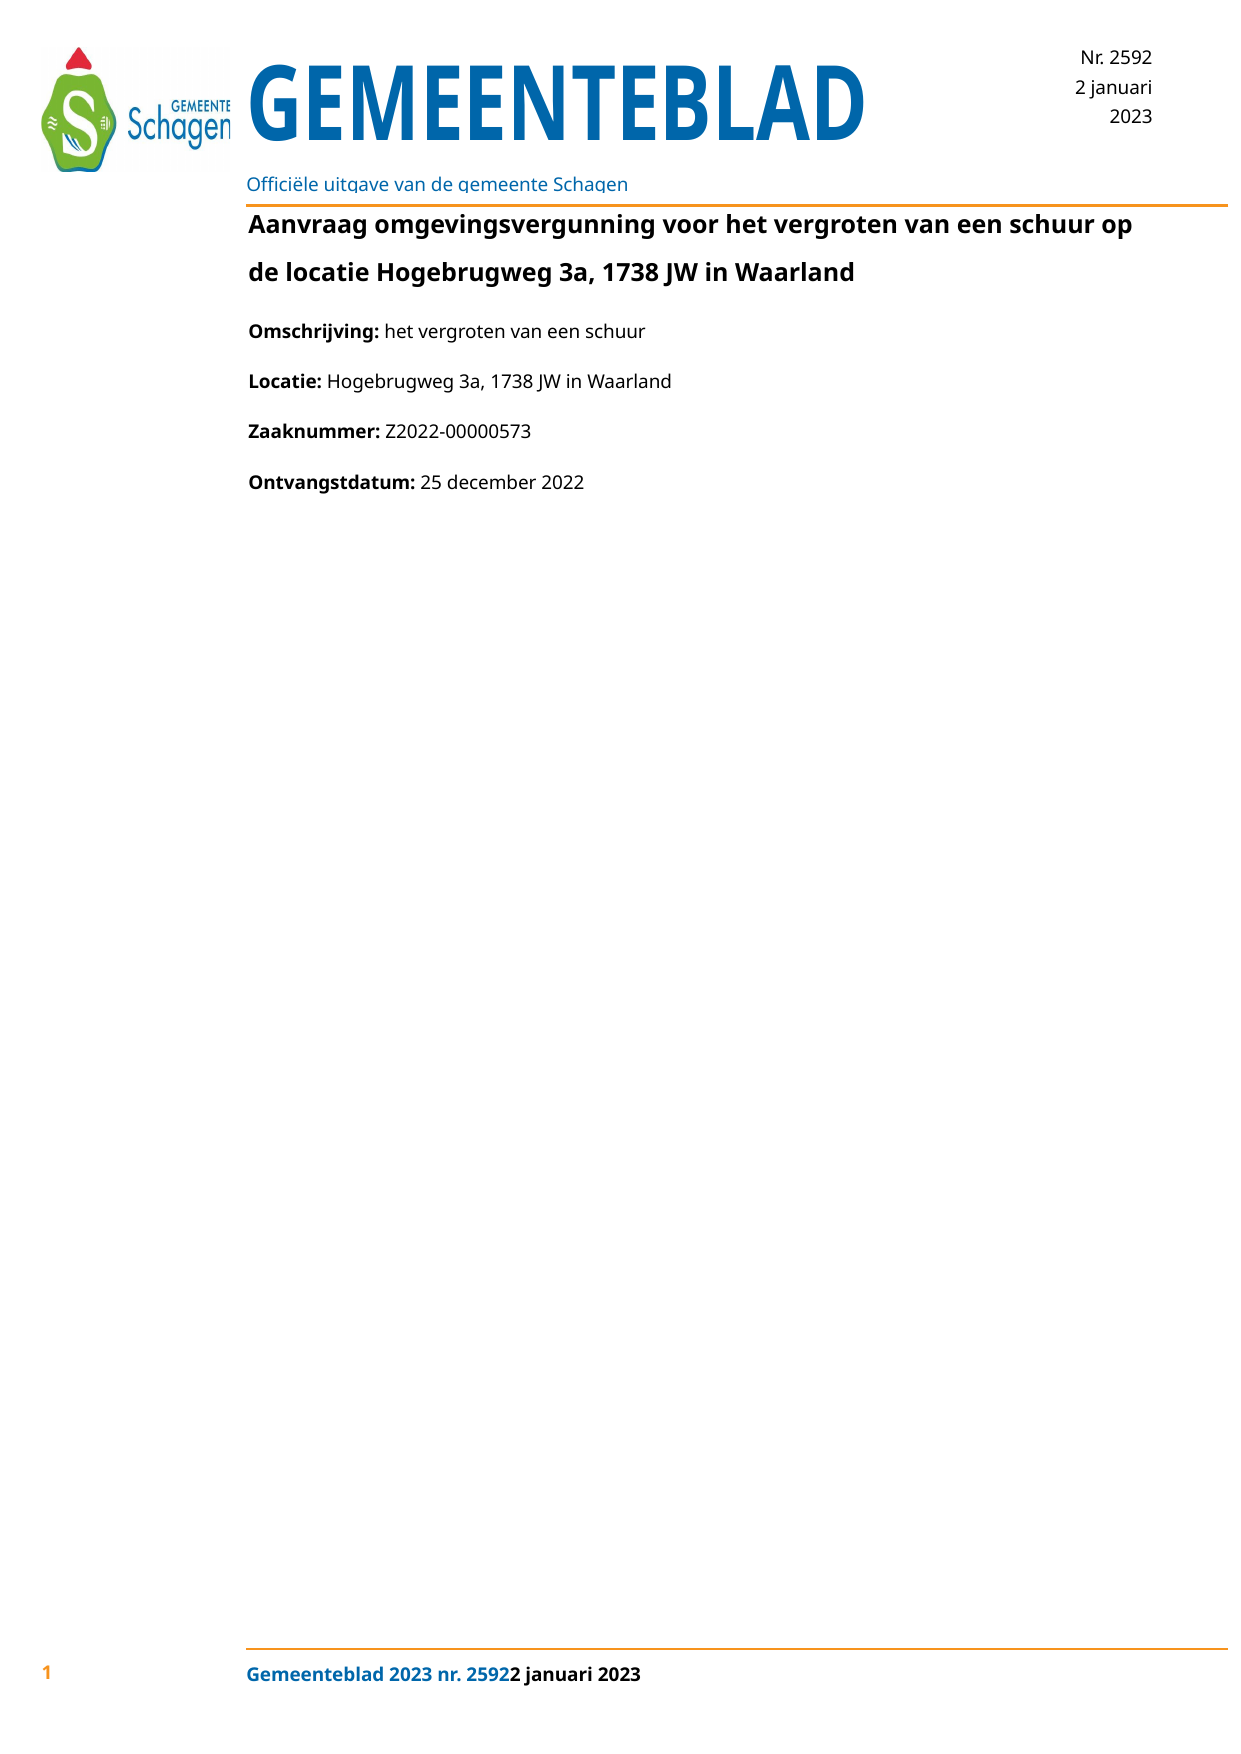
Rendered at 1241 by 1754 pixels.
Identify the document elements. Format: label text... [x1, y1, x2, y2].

text Zaaknummer: Z2022-00000573 [248, 419, 1152, 444]
picture [41, 47, 231, 172]
text Omschrijving: het vergroten van een schuur [248, 318, 1152, 344]
text Aanvraag omgevingsvergunning voor het vergroten van een schuur op de locatie Hogebrugweg 3a, 1738 JW in Waarland [248, 207, 1152, 288]
text Locatie: Hogebrugweg 3a, 1738 JW in Waarland [248, 368, 1152, 394]
text Ontvangstdatum: 25 december 2022 [248, 469, 1152, 495]
